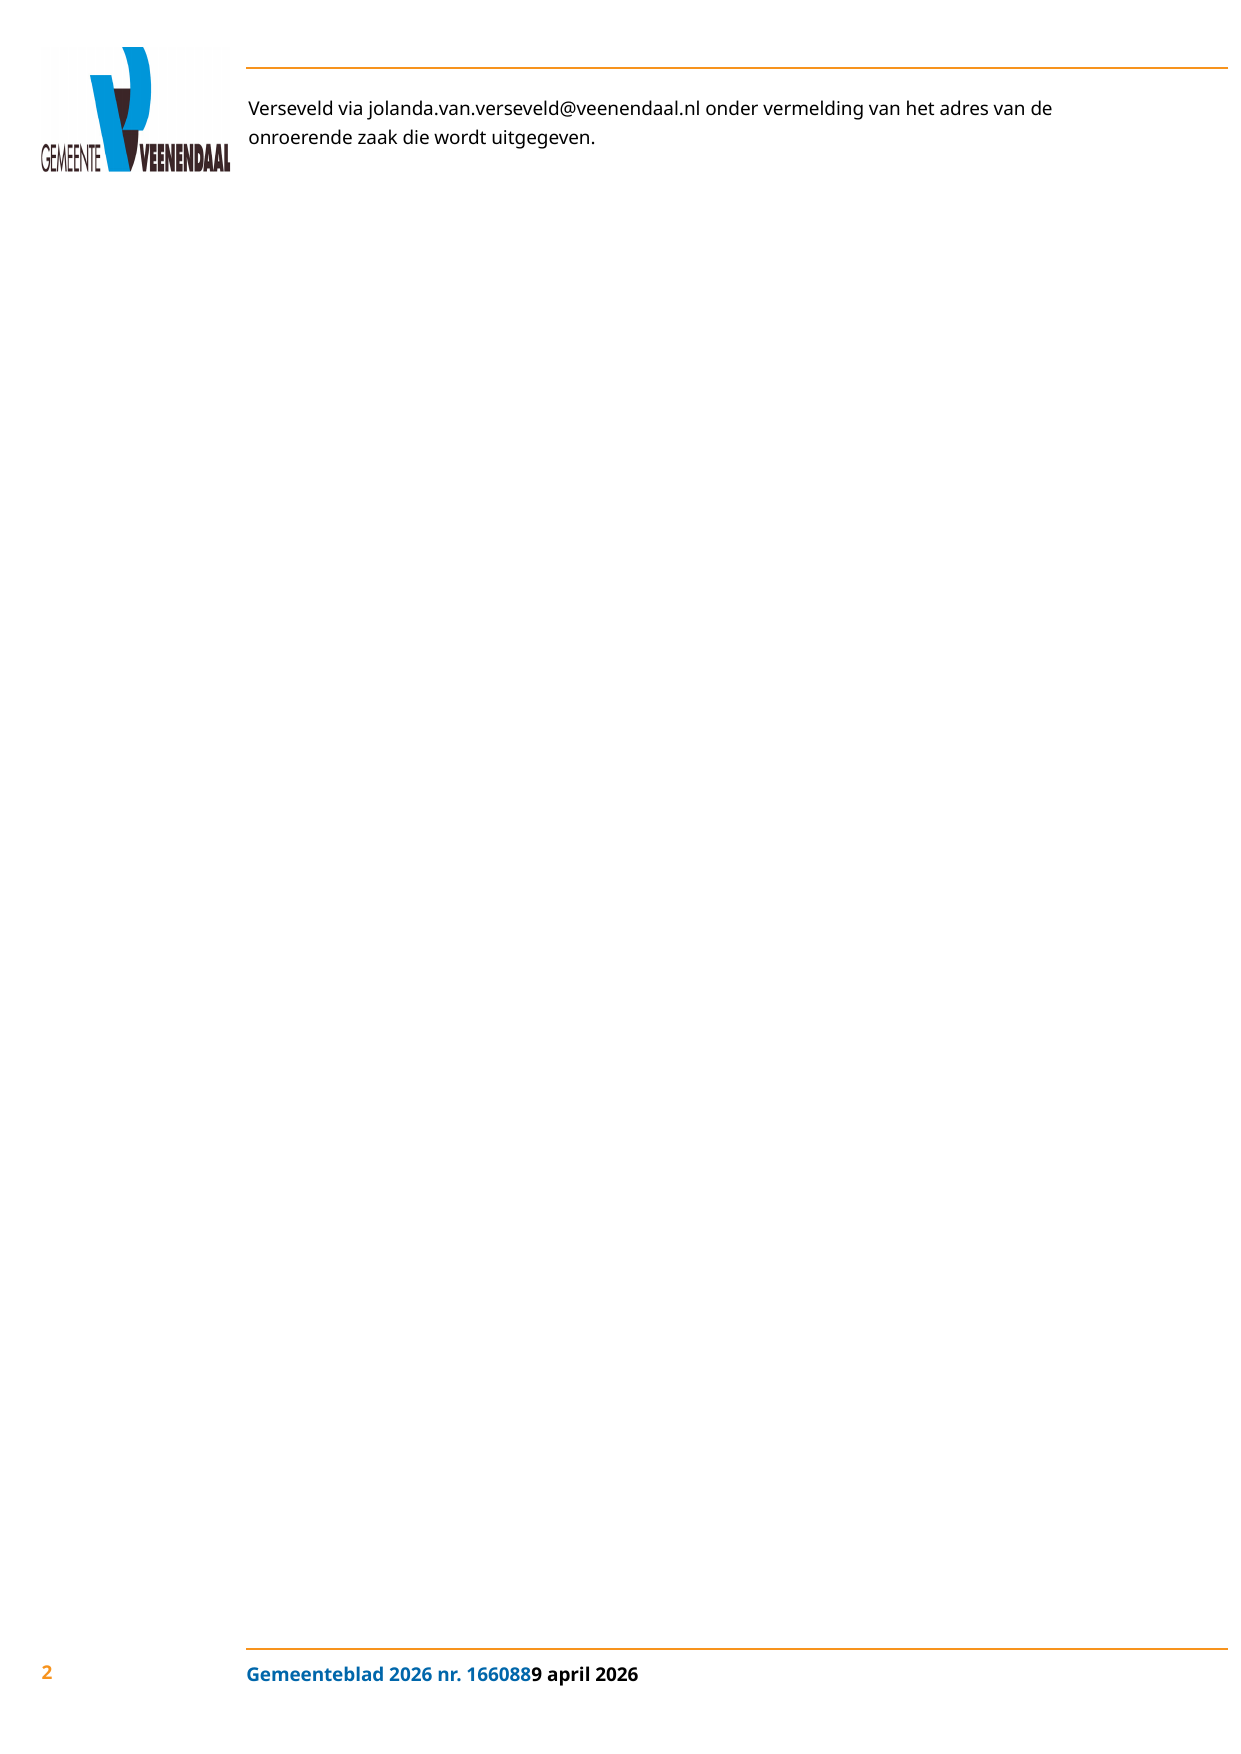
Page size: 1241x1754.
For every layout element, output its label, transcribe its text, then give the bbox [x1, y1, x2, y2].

text Verseveld via jolanda.van.verseveld@veenendaal.nl onder vermelding van het adres van de onroerende zaak die wordt uitgegeven. [248, 95, 1152, 150]
picture [41, 47, 130, 172]
picture [123, 47, 231, 172]
